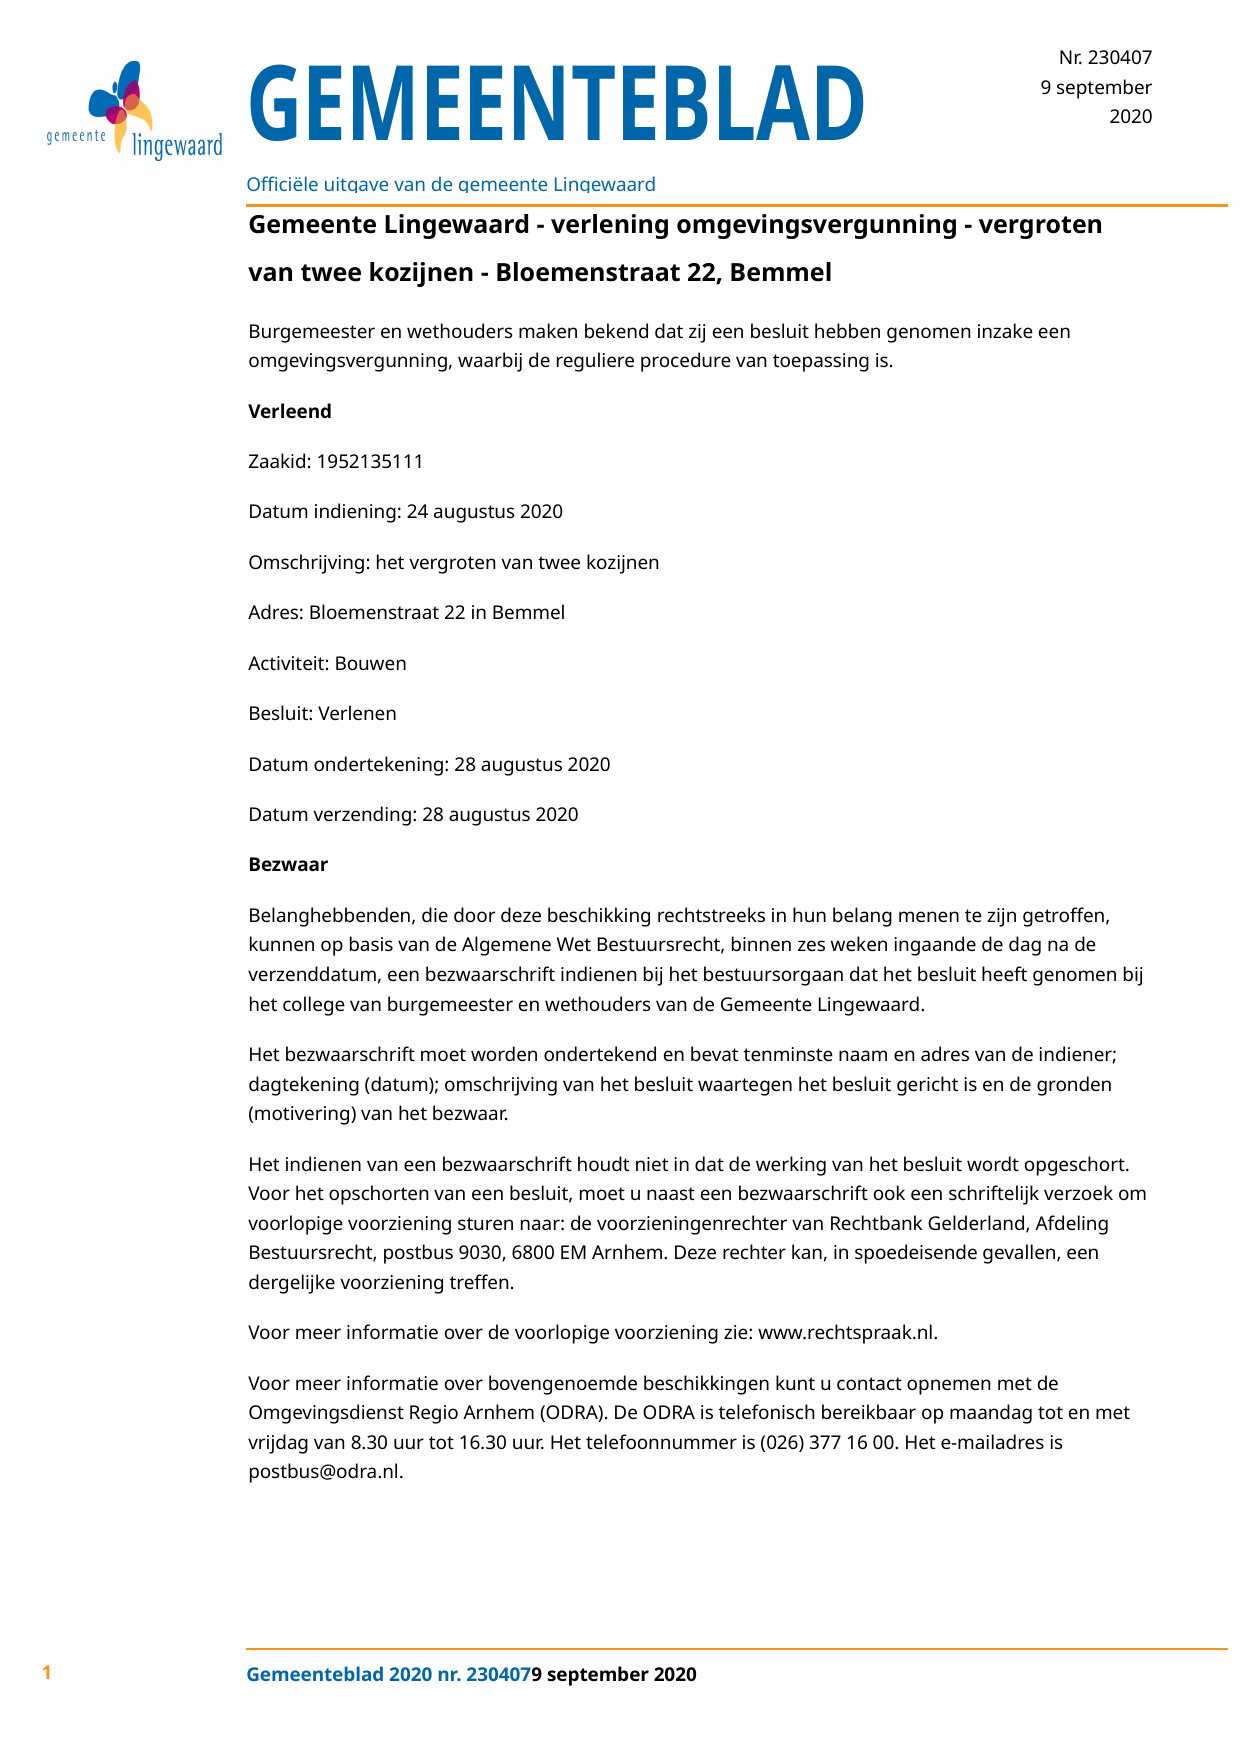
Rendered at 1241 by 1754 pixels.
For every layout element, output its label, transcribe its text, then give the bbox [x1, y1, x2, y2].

text Belanghebbenden, die door deze beschikking rechtstreeks in hun belang menen te zijn getroffen, kunnen op basis van de Algemene Wet Bestuursrecht, binnen zes weken ingaande de dag na de verzenddatum, een bezwaarschrift indienen bij het bestuursorgaan dat het besluit heeft genomen bij het college van burgemeester en wethouders van de Gemeente Lingewaard. [248, 902, 1152, 1017]
text Adres: Bloemenstraat 22 in Bemmel [248, 599, 1152, 625]
text Activiteit: Bouwen [248, 650, 1152, 676]
text Datum verzending: 28 augustus 2020 [248, 801, 1152, 827]
text Verleend [248, 398, 1152, 424]
text Datum indiening: 24 augustus 2020 [248, 499, 1152, 524]
picture [41, 47, 231, 172]
text Voor meer informatie over bovengenoemde beschikkingen kunt u contact opnemen met de Omgevingsdienst Regio Arnhem (ODRA). De ODRA is telefonisch bereikbaar op maandag tot en met vrijdag van 8.30 uur tot 16.30 uur. Het telefoonnummer is (026) 377 16 00. Het e-mailadres is postbus@odra.nl. [248, 1370, 1152, 1484]
text Datum ondertekening: 28 augustus 2020 [248, 751, 1152, 777]
text Voor meer informatie over de voorlopige voorziening zie: www.rechtspraak.nl. [248, 1319, 1152, 1345]
text Het indienen van een bezwaarschrift houdt niet in dat de werking van het besluit wordt opgeschort. Voor het opschorten van een besluit, moet u naast een bezwaarschrift ook een schriftelijk verzoek om voorlopige voorziening sturen naar: de voorzieningenrechter van Rechtbank Gelderland, Afdeling Bestuursrecht, postbus 9030, 6800 EM Arnhem. Deze rechter kan, in spoedeisende gevallen, een dergelijke voorziening treffen. [248, 1151, 1152, 1295]
text Bezwaar [248, 852, 1152, 877]
text Het bezwaarschrift moet worden ondertekend en bevat tenminste naam en adres van de indiener; dagtekening (datum); omschrijving van het besluit waartegen het besluit gericht is en de gronden (motivering) van het bezwaar. [248, 1041, 1152, 1126]
text Omschrijving: het vergroten van twee kozijnen [248, 549, 1152, 575]
text Zaakid: 1952135111 [248, 448, 1152, 474]
text Besluit: Verlenen [248, 700, 1152, 726]
text Burgemeester en wethouders maken bekend dat zij een besluit hebben genomen inzake een omgevingsvergunning, waarbij de reguliere procedure van toepassing is. [248, 318, 1152, 373]
text Gemeente Lingewaard - verlening omgevingsvergunning - vergroten van twee kozijnen - Bloemenstraat 22, Bemmel [248, 207, 1152, 288]
